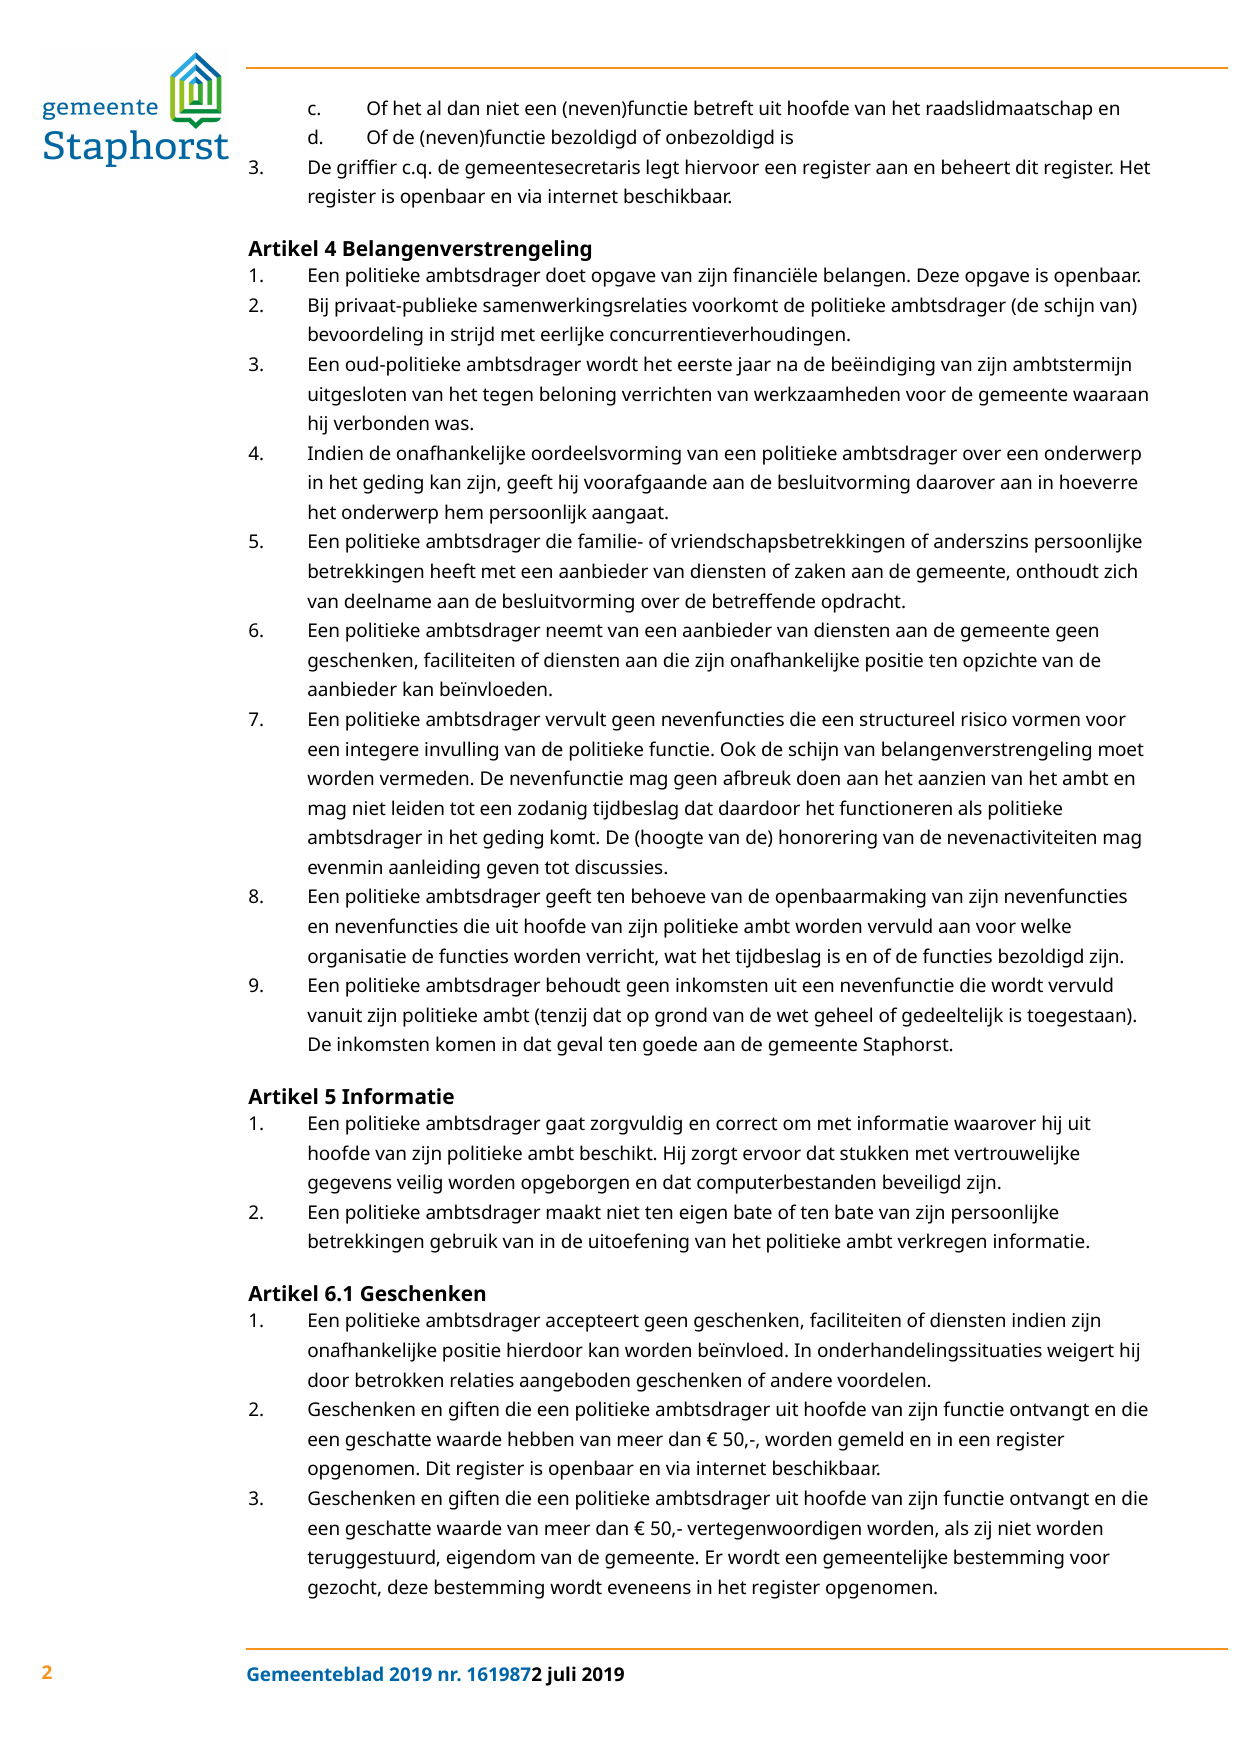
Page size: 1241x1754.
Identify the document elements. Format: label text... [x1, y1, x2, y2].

list Een politieke ambtsdrager neemt van een aanbieder van diensten aan de gemeente geen geschenken, faciliteiten of diensten aan die zijn onafhankelijke positie ten opzichte van de aanbieder kan beïnvloeden. [248, 617, 1152, 702]
list Of het al dan niet een (neven)functie betreft uit hoofde van het raadslidmaatschap en [307, 95, 1152, 121]
list Een politieke ambtsdrager geeft ten behoeve van de openbaarmaking van zijn nevenfuncties en nevenfuncties die uit hoofde van zijn politieke ambt worden vervuld aan voor welke organisatie de functies worden verricht, wat het tijdbeslag is en of de functies bezoldigd zijn. [248, 884, 1152, 968]
list Geschenken en giften die een politieke ambtsdrager uit hoofde van zijn functie ontvangt en die een geschatte waarde van meer dan € 50,- vertegenwoordigen worden, als zij niet worden teruggestuurd, eigendom van de gemeente. Er wordt een gemeentelijke bestemming voor gezocht, deze bestemming wordt eveneens in het register opgenomen. [248, 1485, 1152, 1599]
list Een politieke ambtsdrager die familie- of vriendschapsbetrekkingen of anderszins persoonlijke betrekkingen heeft met een aanbieder van diensten of zaken aan de gemeente, onthoudt zich van deelname aan de besluitvorming over de betreffende opdracht. [248, 529, 1152, 613]
list Een politieke ambtsdrager vervult geen nevenfuncties die een structureel risico vormen voor een integere invulling van de politieke functie. Ook de schijn van belangenverstrengeling moet worden vermeden. De nevenfunctie mag geen afbreuk doen aan het aanzien van het ambt en mag niet leiden tot een zodanig tijdbeslag dat daardoor het functioneren als politieke ambtsdrager in het geding komt. De (hoogte van de) honorering van de nevenactiviteiten mag evenmin aanleiding geven tot discussies. [248, 706, 1152, 880]
list Of de (neven)functie bezoldigd of onbezoldigd is [307, 124, 1152, 150]
list Een oud-politieke ambtsdrager wordt het eerste jaar na de beëindiging van zijn ambtstermijn uitgesloten van het tegen beloning verrichten van werkzaamheden voor de gemeente waaraan hij verbonden was. [248, 351, 1152, 436]
text Artikel 5 Informatie [248, 1082, 1152, 1110]
list Een politieke ambtsdrager behoudt geen inkomsten uit een nevenfunctie die wordt vervuld vanuit zijn politieke ambt (tenzij dat op grond van de wet geheel of gedeeltelijk is toegestaan). De inkomsten komen in dat geval ten goede aan de gemeente Staphorst. [248, 972, 1152, 1057]
list Een politieke ambtsdrager accepteert geen geschenken, faciliteiten of diensten indien zijn onafhankelijke positie hierdoor kan worden beïnvloed. In onderhandelingssituaties weigert hij door betrokken relaties aangeboden geschenken of andere voordelen. [248, 1308, 1152, 1392]
text Artikel 6.1 Geschenken [248, 1279, 1152, 1308]
list Bij privaat-publieke samenwerkingsrelaties voorkomt de politieke ambtsdrager (de schijn van) bevoordeling in strijd met eerlijke concurrentieverhoudingen. [248, 292, 1152, 347]
text Artikel 4 Belangenverstrengeling [248, 234, 1152, 262]
list Geschenken en giften die een politieke ambtsdrager uit hoofde van zijn functie ontvangt en die een geschatte waarde hebben van meer dan € 50,-, worden gemeld en in een register opgenomen. Dit register is openbaar en via internet beschikbaar. [248, 1396, 1152, 1481]
list Indien de onafhankelijke oordeelsvorming van een politieke ambtsdrager over een onderwerp in het geding kan zijn, geeft hij voorafgaande aan de besluitvorming daarover aan in hoeverre het onderwerp hem persoonlijk aangaat. [248, 440, 1152, 525]
list Een politieke ambtsdrager maakt niet ten eigen bate of ten bate van zijn persoonlijke betrekkingen gebruik van in de uitoefening van het politieke ambt verkregen informatie. [248, 1199, 1152, 1254]
list Een politieke ambtsdrager doet opgave van zijn financiële belangen. Deze opgave is openbaar. [248, 262, 1152, 288]
picture [41, 47, 231, 172]
list Een politieke ambtsdrager gaat zorgvuldig en correct om met informatie waarover hij uit hoofde van zijn politieke ambt beschikt. Hij zorgt ervoor dat stukken met vertrouwelijke gegevens veilig worden opgeborgen en dat computerbestanden beveiligd zijn. [248, 1110, 1152, 1195]
list De griffier c.q. de gemeentesecretaris legt hiervoor een register aan en beheert dit register. Het register is openbaar en via internet beschikbaar. [248, 154, 1152, 209]
